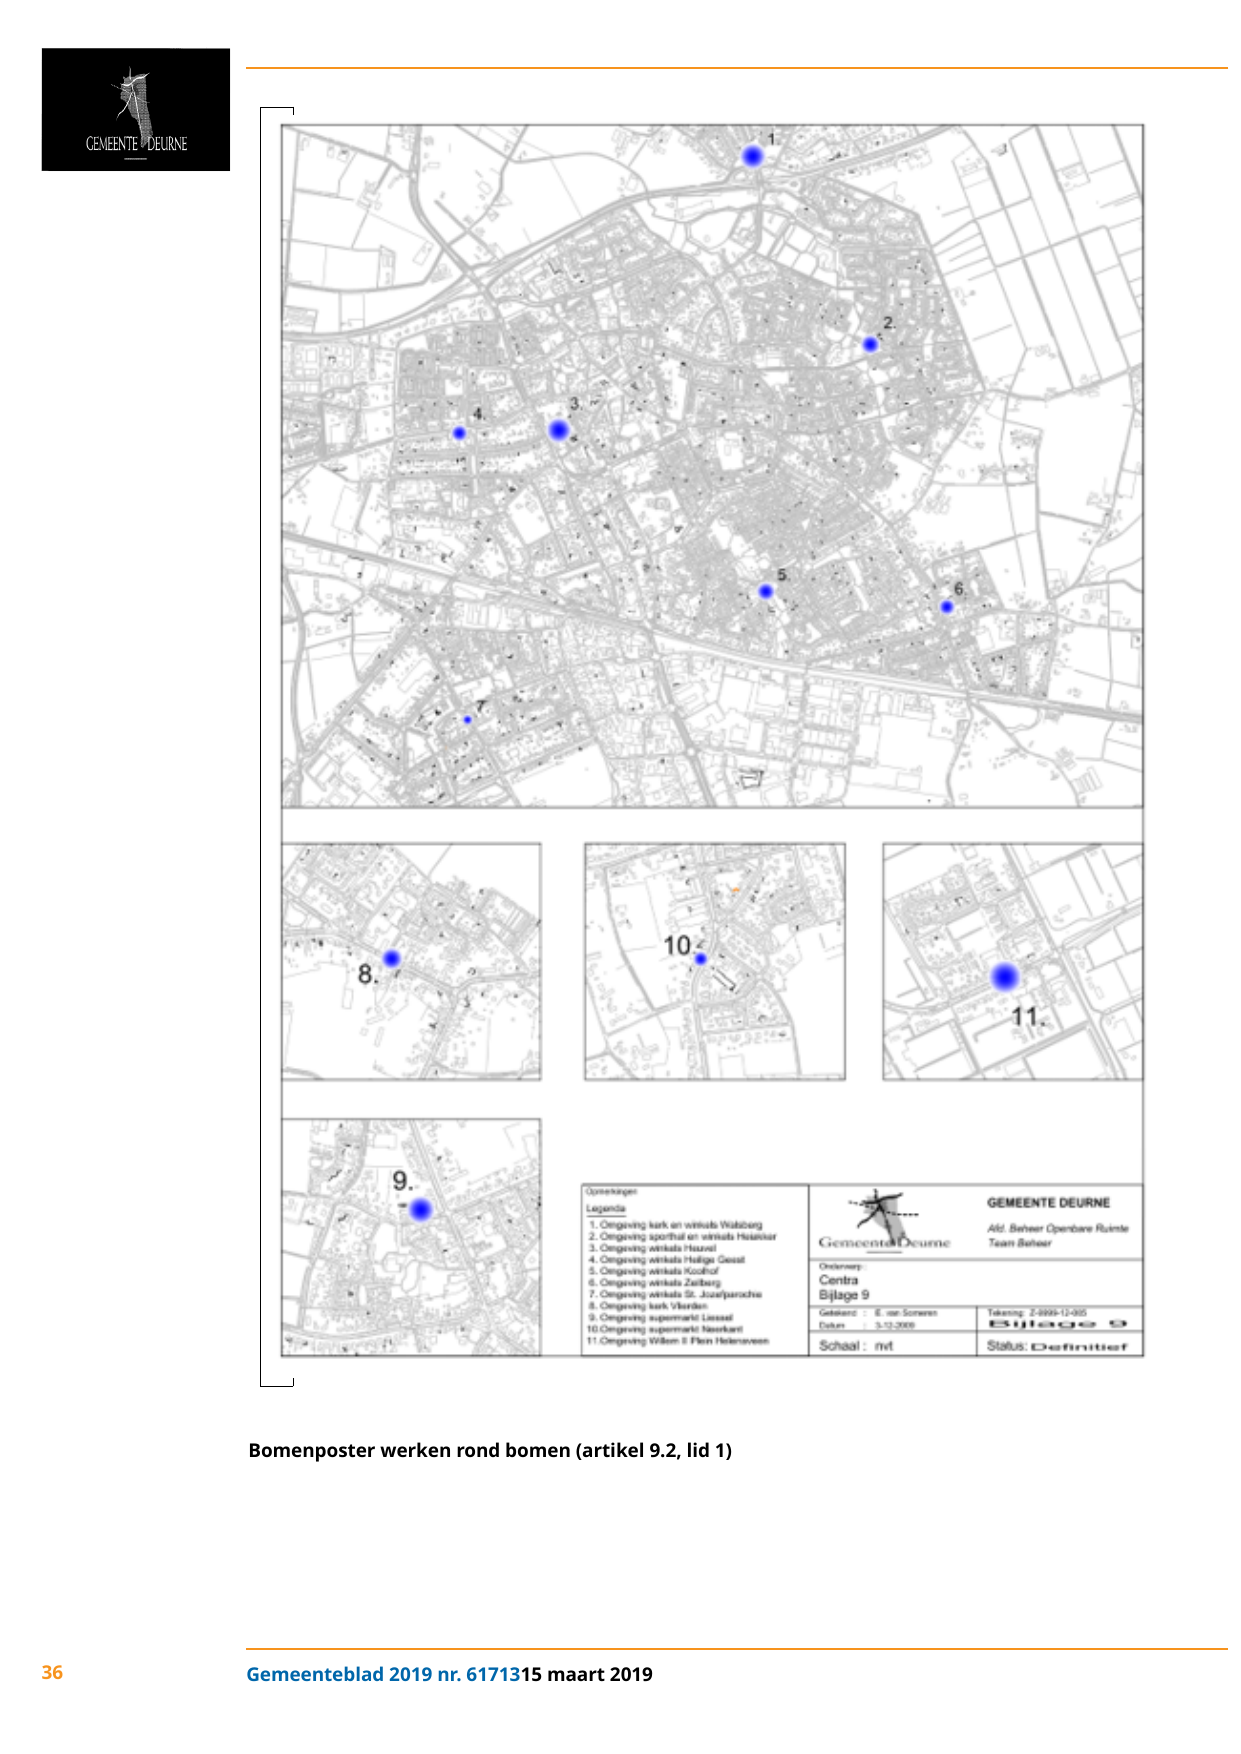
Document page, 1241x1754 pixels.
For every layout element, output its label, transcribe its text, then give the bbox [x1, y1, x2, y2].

text Bomenposter werken rond bomen (artikel 9.2, lid 1) [248, 1437, 1152, 1463]
picture [268, 115, 1173, 1378]
picture [41, 47, 231, 172]
